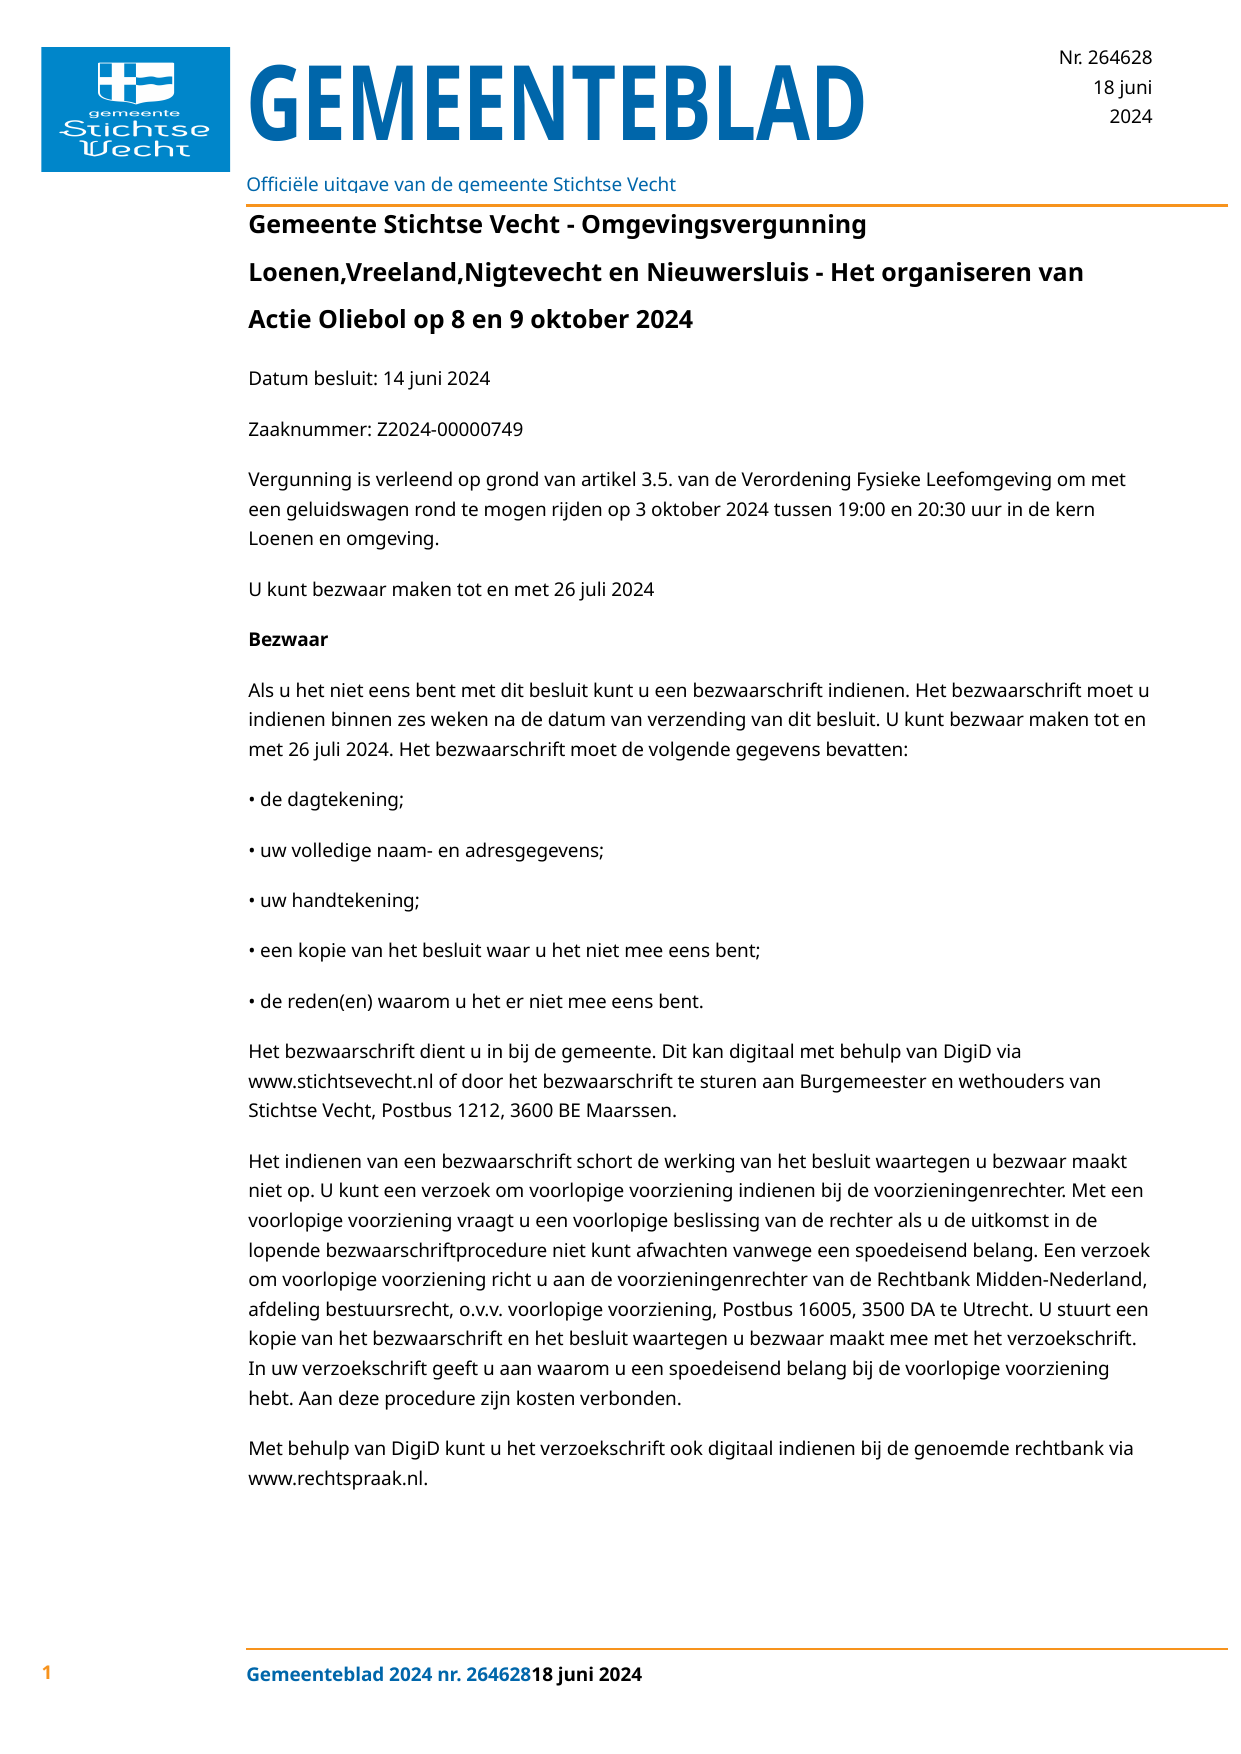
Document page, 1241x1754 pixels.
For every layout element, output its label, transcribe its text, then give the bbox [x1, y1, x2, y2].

text Datum besluit: 14 juni 2024 [248, 366, 1152, 391]
text • een kopie van het besluit waar u het niet mee eens bent; [248, 938, 1152, 963]
text • uw volledige naam- en adresgegevens; [248, 837, 1152, 862]
text Het indienen van een bezwaarschrift schort de werking van het besluit waartegen u bezwaar maakt niet op. U kunt een verzoek om voorlopige voorziening indienen bij de voorzieningenrechter. Met een voorlopige voorziening vraagt u een voorlopige beslissing van de rechter als u de uitkomst in de lopende bezwaarschriftprocedure niet kunt afwachten vanwege een spoedeisend belang. Een verzoek om voorlopige voorziening richt u aan de voorzieningenrechter van de Rechtbank Midden-Nederland, afdeling bestuursrecht, o.v.v. voorlopige voorziening, Postbus 16005, 3500 DA te Utrecht. U stuurt een kopie van het bezwaarschrift en het besluit waartegen u bezwaar maakt mee met het verzoekschrift. In uw verzoekschrift geeft u aan waarom u een spoedeisend belang bij de voorlopige voorziening hebt. Aan deze procedure zijn kosten verbonden. [248, 1148, 1152, 1410]
text Zaaknummer: Z2024-00000749 [248, 416, 1152, 442]
picture [137, 63, 174, 103]
text Als u het niet eens bent met dit besluit kunt u een bezwaarschrift indienen. Het bezwaarschrift moet u indienen binnen zes weken na de datum van verzending van dit besluit. U kunt bezwaar maken tot en met 26 juli 2024. Het bezwaarschrift moet de volgende gegevens bevatten: [248, 677, 1152, 762]
text Met behulp van DigiD kunt u het verzoekschrift ook digitaal indienen bij de genoemde rechtbank via www.rechtspraak.nl. [248, 1435, 1152, 1490]
text • de reden(en) waarom u het er niet mee eens bent. [248, 988, 1152, 1014]
text • de dagtekening; [248, 786, 1152, 812]
text Het bezwaarschrift dient u in bij de gemeente. Dit kan digitaal met behulp van DigiD via www.stichtsevecht.nl of door het bezwaarschrift te sturen aan Burgemeester en wethouders van Stichtse Vecht, Postbus 1212, 3600 BE Maarssen. [248, 1038, 1152, 1123]
text U kunt bezwaar maken tot en met 26 juli 2024 [248, 576, 1152, 602]
text Bezwaar [248, 626, 1152, 652]
picture [99, 63, 135, 101]
text Gemeente Stichtse Vecht - Omgevingsvergunning Loenen,Vreeland,Nigtevecht en Nieuwersluis - Het organiseren van Actie Oliebol op 8 en 9 oktober 2024 [248, 207, 1152, 336]
text Vergunning is verleend op grond van artikel 3.5. van de Verordening Fysieke Leefomgeving om met een geluidswagen rond te mogen rijden op 3 oktober 2024 tussen 19:00 en 20:30 uur in de kern Loenen en omgeving. [248, 466, 1152, 551]
text • uw handtekening; [248, 887, 1152, 913]
